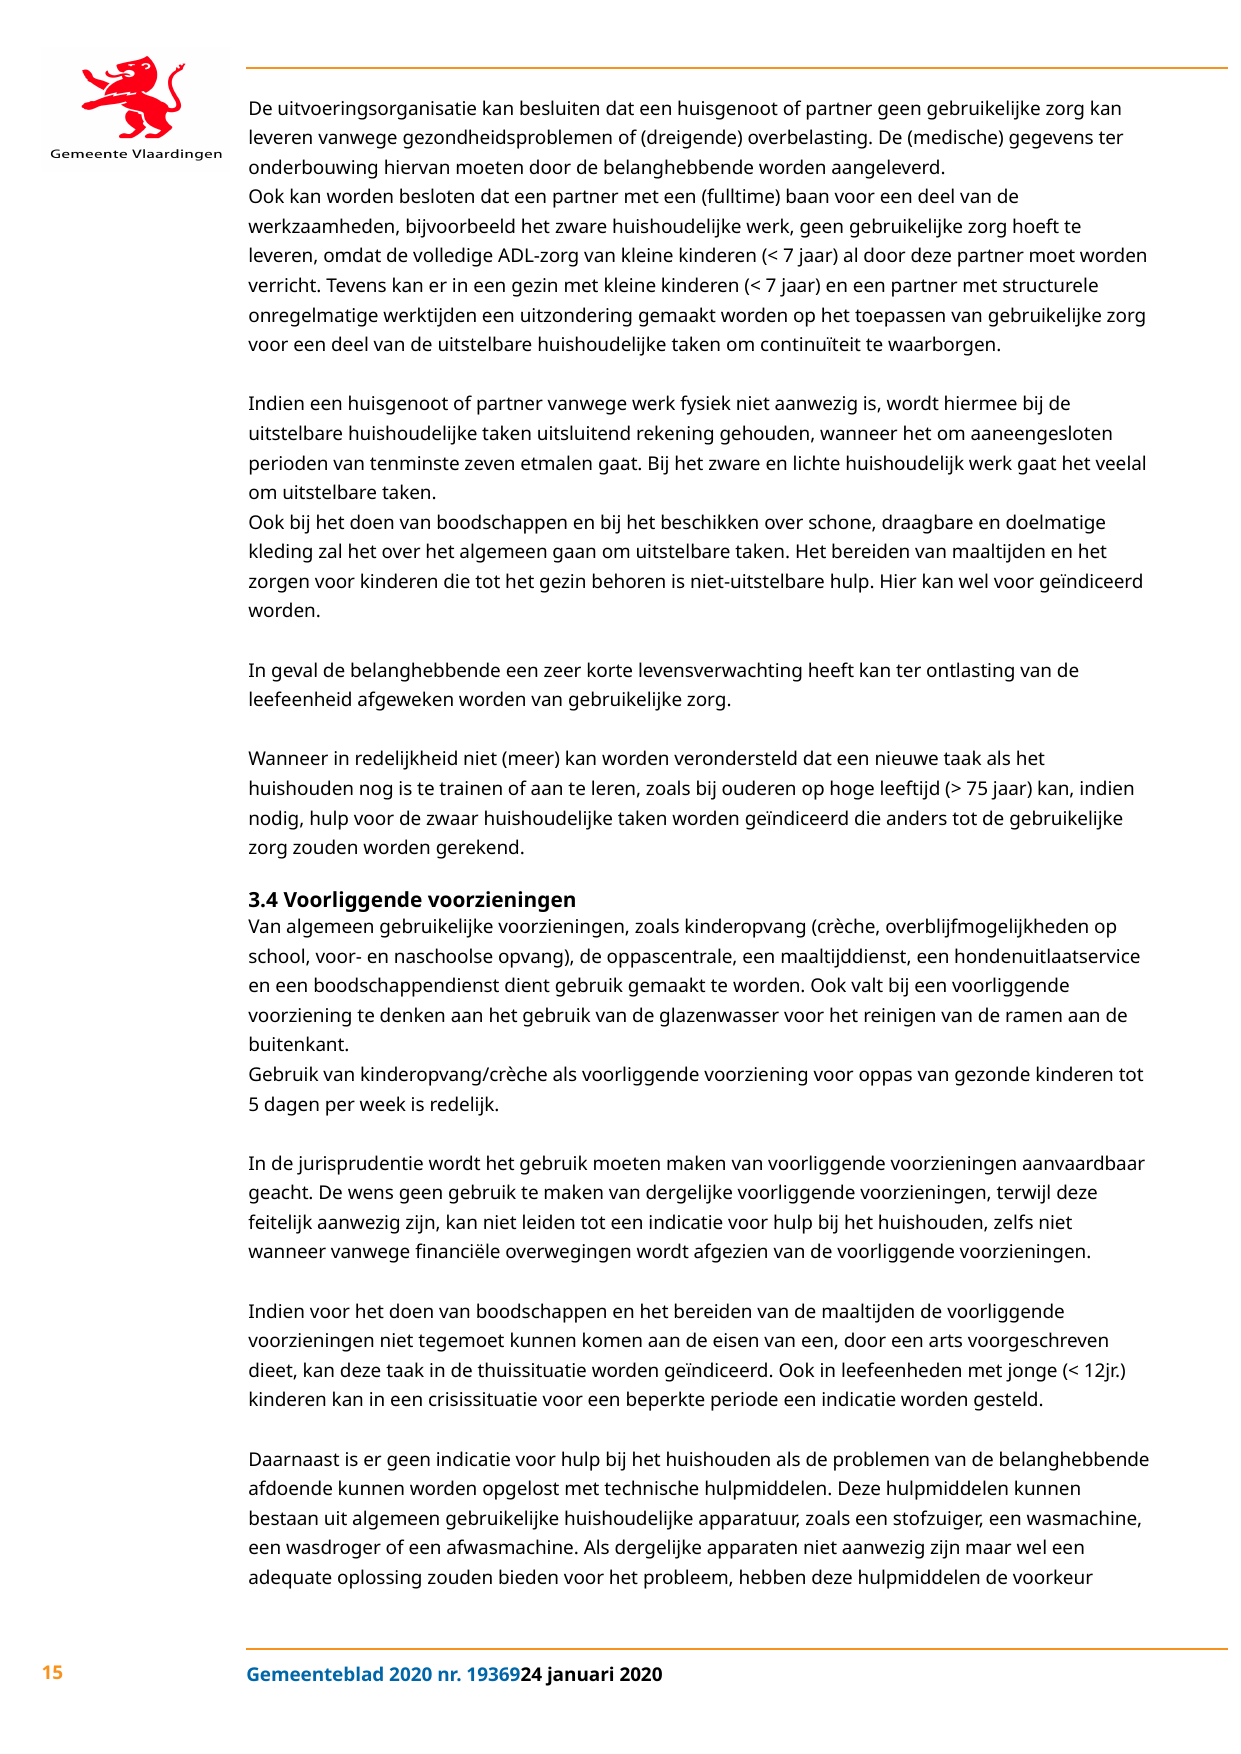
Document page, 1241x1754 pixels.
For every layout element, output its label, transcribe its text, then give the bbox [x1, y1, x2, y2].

text De uitvoeringsorganisatie kan besluiten dat een huisgenoot of partner geen gebruikelijke zorg kan leveren vanwege gezondheidsproblemen of (dreigende) overbelasting. De (medische) gegevens ter onderbouwing hiervan moeten door de belanghebbende worden aangeleverd. [248, 95, 1152, 180]
text Van algemeen gebruikelijke voorzieningen, zoals kinderopvang (crèche, overblijfmogelijkheden op school, voor- en naschoolse opvang), de oppascentrale, een maaltijddienst, een hondenuitlaatservice en een boodschappendienst dient gebruik gemaakt te worden. Ook valt bij een voorliggende voorziening te denken aan het gebruik van de glazenwasser voor het reinigen van de ramen aan de buitenkant. [248, 913, 1152, 1057]
text Wanneer in redelijkheid niet (meer) kan worden verondersteld dat een nieuwe taak als het huishouden nog is te trainen of aan te leren, zoals bij ouderen op hoge leeftijd (> 75 jaar) kan, indien nodig, hulp voor de zwaar huishoudelijke taken worden geïndiceerd die anders tot de gebruikelijke zorg zouden worden gerekend. [248, 746, 1152, 860]
text Indien een huisgenoot of partner vanwege werk fysiek niet aanwezig is, wordt hiermee bij de uitstelbare huishoudelijke taken uitsluitend rekening gehouden, wanneer het om aaneengesloten perioden van tenminste zeven etmalen gaat. Bij het zware en lichte huishoudelijk werk gaat het veelal om uitstelbare taken. [248, 391, 1152, 505]
picture [41, 47, 231, 172]
text 3.4 Voorliggende voorzieningen [248, 885, 1152, 913]
text Ook bij het doen van boodschappen en bij het beschikken over schone, draagbare en doelmatige kleding zal het over het algemeen gaan om uitstelbare taken. Het bereiden van maaltijden en het zorgen voor kinderen die tot het gezin behoren is niet-uitstelbare hulp. Hier kan wel voor geïndiceerd worden. [248, 509, 1152, 623]
text Daarnaast is er geen indicatie voor hulp bij het huishouden als de problemen van de belanghebbende afdoende kunnen worden opgelost met technische hulpmiddelen. Deze hulpmiddelen kunnen bestaan uit algemeen gebruikelijke huishoudelijke apparatuur, zoals een stofzuiger, een wasmachine, een wasdroger of een afwasmachine. Als dergelijke apparaten niet aanwezig zijn maar wel een adequate oplossing zouden bieden voor het probleem, hebben deze hulpmiddelen de voorkeur [248, 1446, 1152, 1590]
text In geval de belanghebbende een zeer korte levensverwachting heeft kan ter ontlasting van de leefeenheid afgeweken worden van gebruikelijke zorg. [248, 657, 1152, 712]
text Indien voor het doen van boodschappen en het bereiden van de maaltijden de voorliggende voorzieningen niet tegemoet kunnen komen aan de eisen van een, door een arts voorgeschreven dieet, kan deze taak in de thuissituatie worden geïndiceerd. Ook in leefeenheden met jonge (< 12jr.) kinderen kan in een crisissituatie voor een beperkte periode een indicatie worden gesteld. [248, 1298, 1152, 1412]
text Ook kan worden besloten dat een partner met een (fulltime) baan voor een deel van de werkzaamheden, bijvoorbeeld het zware huishoudelijke werk, geen gebruikelijke zorg hoeft te leveren, omdat de volledige ADL-zorg van kleine kinderen (< 7 jaar) al door deze partner moet worden verricht. Tevens kan er in een gezin met kleine kinderen (< 7 jaar) en een partner met structurele onregelmatige werktijden een uitzondering gemaakt worden op het toepassen van gebruikelijke zorg voor een deel van de uitstelbare huishoudelijke taken om continuïteit te waarborgen. [248, 183, 1152, 357]
text In de jurisprudentie wordt het gebruik moeten maken van voorliggende voorzieningen aanvaardbaar geacht. De wens geen gebruik te maken van dergelijke voorliggende voorzieningen, terwijl deze feitelijk aanwezig zijn, kan niet leiden tot een indicatie voor hulp bij het huishouden, zelfs niet wanneer vanwege financiële overwegingen wordt afgezien van de voorliggende voorzieningen. [248, 1150, 1152, 1264]
text Gebruik van kinderopvang/crèche als voorliggende voorziening voor oppas van gezonde kinderen tot 5 dagen per week is redelijk. [248, 1061, 1152, 1116]
